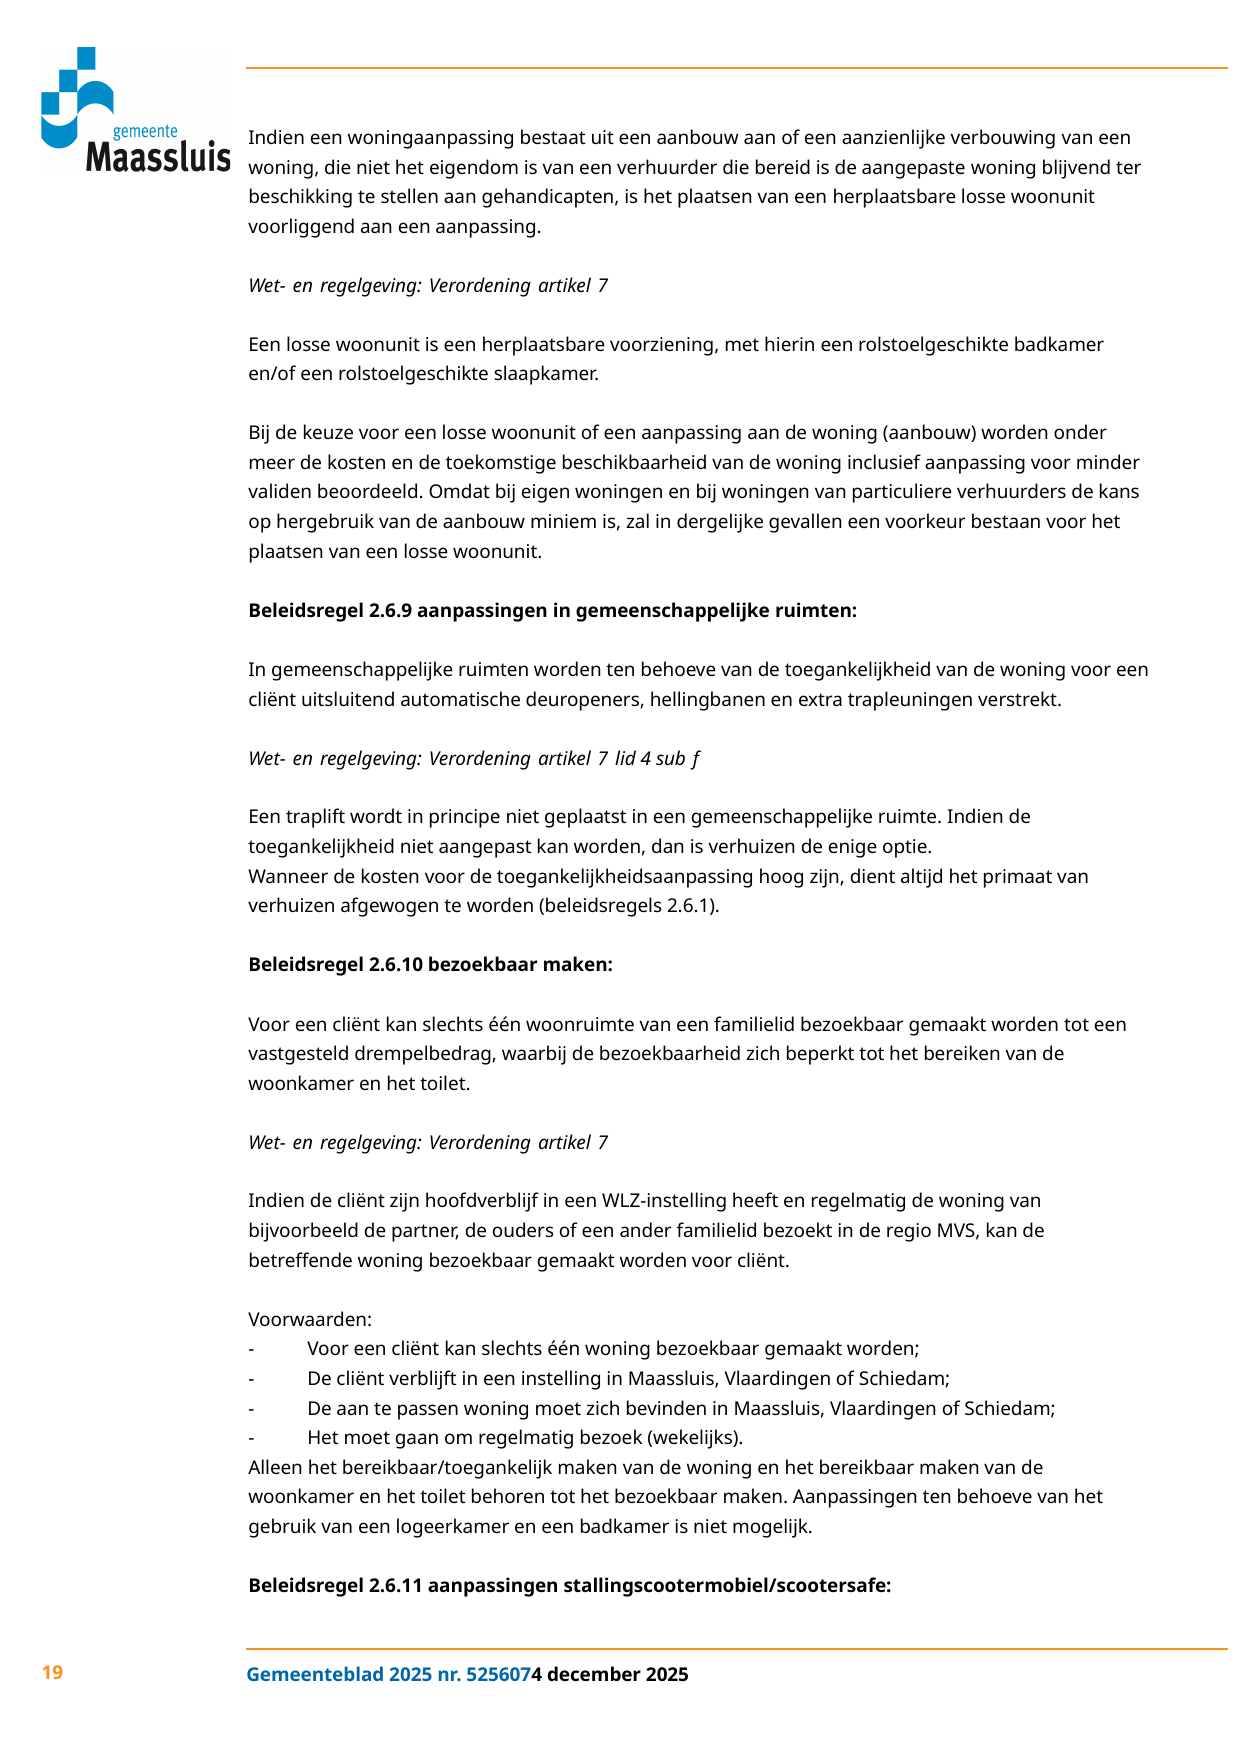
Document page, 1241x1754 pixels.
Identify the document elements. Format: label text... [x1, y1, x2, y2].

text Bij de keuze voor een losse woonunit of een aanpassing aan de woning (aanbouw) worden onder meer de kosten en de toekomstige beschikbaarheid van de woning inclusief aanpassing voor minder validen beoordeeld. Omdat bij eigen woningen en bij woningen van particuliere verhuurders de kans op hergebruik van de aanbouw miniem is, zal in dergelijke gevallen een voorkeur bestaan voor het plaatsen van een losse woonunit. [248, 419, 1152, 564]
table_header Beleidsregel 2.6.10 bezoekbaar maken: Voor een cliënt kan slechts één woonruimte van een familielid bezoekbaar gemaakt worden tot een vastgesteld drempelbedrag, waarbij de bezoekbaarheid zich beperkt tot het bereiken van de woonkamer en het toilet. Wet- en regelgeving: Verordening artikel 7 [248, 952, 1152, 1155]
picture [41, 47, 77, 92]
text Een traplift wordt in principe niet geplaatst in een gemeenschappelijke ruimte. Indien de toegankelijkheid niet aangepast kan worden, dan is verhuizen de enige optie. [248, 804, 1152, 859]
list Het moet gaan om regelmatig bezoek (wekelijks). [248, 1424, 1152, 1450]
table_header Indien een woningaanpassing bestaat uit een aanbouw aan of een aanzienlijke verbouwing van een woning, die niet het eigendom is van een verhuurder die bereid is de aangepaste woning blijvend ter beschikking te stellen aan gehandicapten, is het plaatsen van een herplaatsbare losse woonunit voorliggend aan een aanpassing. Wet- en regelgeving: Verordening artikel 7 [248, 95, 1152, 298]
list Voor een cliënt kan slechts één woning bezoekbaar gemaakt worden; [248, 1336, 1152, 1361]
text Indien de cliënt zijn hoofdverblijf in een WLZ-instelling heeft en regelmatig de woning van bijvoorbeeld de partner, de ouders of een ander familielid bezoekt in de regio MVS, kan de betreffende woning bezoekbaar gemaakt worden voor cliënt. [248, 1188, 1152, 1273]
text Een losse woonunit is een herplaatsbare voorziening, met hierin een rolstoelgeschikte badkamer en/of een rolstoelgeschikte slaapkamer. [248, 331, 1152, 386]
list De cliënt verblijft in een instelling in Maassluis, Vlaardingen of Schiedam; [248, 1365, 1152, 1391]
text Alleen het bereikbaar/toegankelijk maken van de woning en het bereikbaar maken van de woonkamer en het toilet behoren tot het bezoekbaar maken. Aanpassingen ten behoeve van het gebruik van een logeerkamer en een badkamer is niet mogelijk. [248, 1454, 1152, 1539]
list De aan te passen woning moet zich bevinden in Maassluis, Vlaardingen of Schiedam; [248, 1395, 1152, 1421]
table_header Beleidsregel 2.6.11 aanpassingen stallingscootermobiel/scootersafe: [248, 1573, 1152, 1598]
picture [41, 47, 231, 172]
table_header Beleidsregel 2.6.9 aanpassingen in gemeenschappelijke ruimten: In gemeenschappelijke ruimten worden ten behoeve van de toegankelijkheid van de woning voor een cliënt uitsluitend automatische deuropeners, hellingbanen en extra trapleuningen verstrekt. Wet- en regelgeving: Verordening artikel 7 lid 4 sub f [248, 597, 1152, 771]
text Voorwaarden: [248, 1306, 1152, 1332]
text Wanneer de kosten voor de toegankelijkheidsaanpassing hoog zijn, dient altijd het primaat van verhuizen afgewogen te worden (beleidsregels 2.6.1). [248, 863, 1152, 918]
